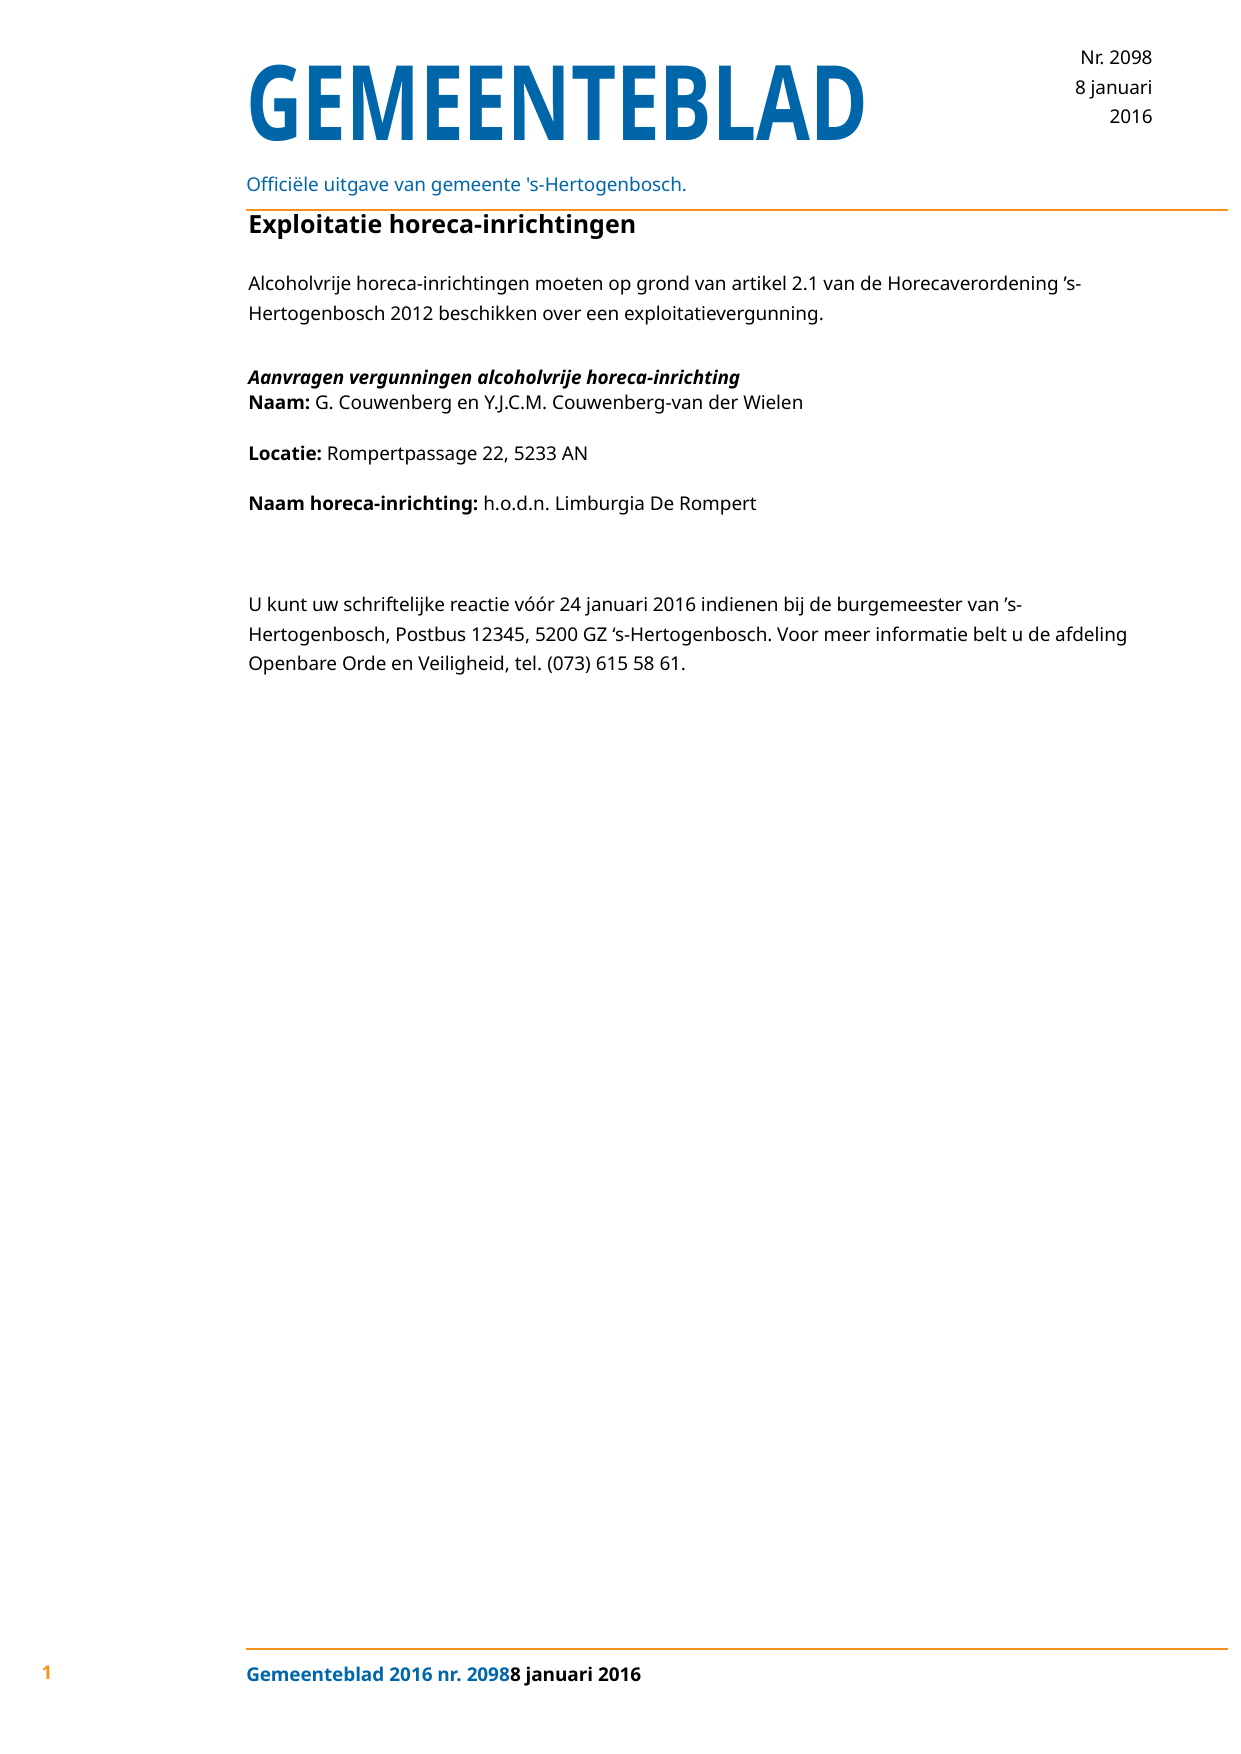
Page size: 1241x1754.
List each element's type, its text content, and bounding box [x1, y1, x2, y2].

picture [41, 47, 231, 172]
text U kunt uw schriftelijke reactie vóór 24 januari 2016 indienen bij de burgemeester van ’s-Hertogenbosch, Postbus 12345, 5200 GZ ‘s-Hertogenbosch. Voor meer informatie belt u de afdeling Openbare Orde en Veiligheid, tel. (073) 615 58 61. [248, 591, 1152, 676]
text Aanvragen vergunningen alcoholvrije horeca-inrichting [248, 364, 1152, 389]
text Locatie: Rompertpassage 22, 5233 AN [248, 440, 1152, 466]
text Exploitatie horeca-inrichtingen [248, 211, 1152, 241]
text Alcoholvrije horeca-inrichtingen moeten op grond van artikel 2.1 van de Horecaverordening ’s-Hertogenbosch 2012 beschikken over een exploitatievergunning. [248, 270, 1152, 326]
text Naam: G. Couwenberg en Y.J.C.M. Couwenberg-van der Wielen [248, 389, 1152, 415]
text Naam horeca-inrichting: h.o.d.n. Limburgia De Rompert [248, 490, 1152, 516]
